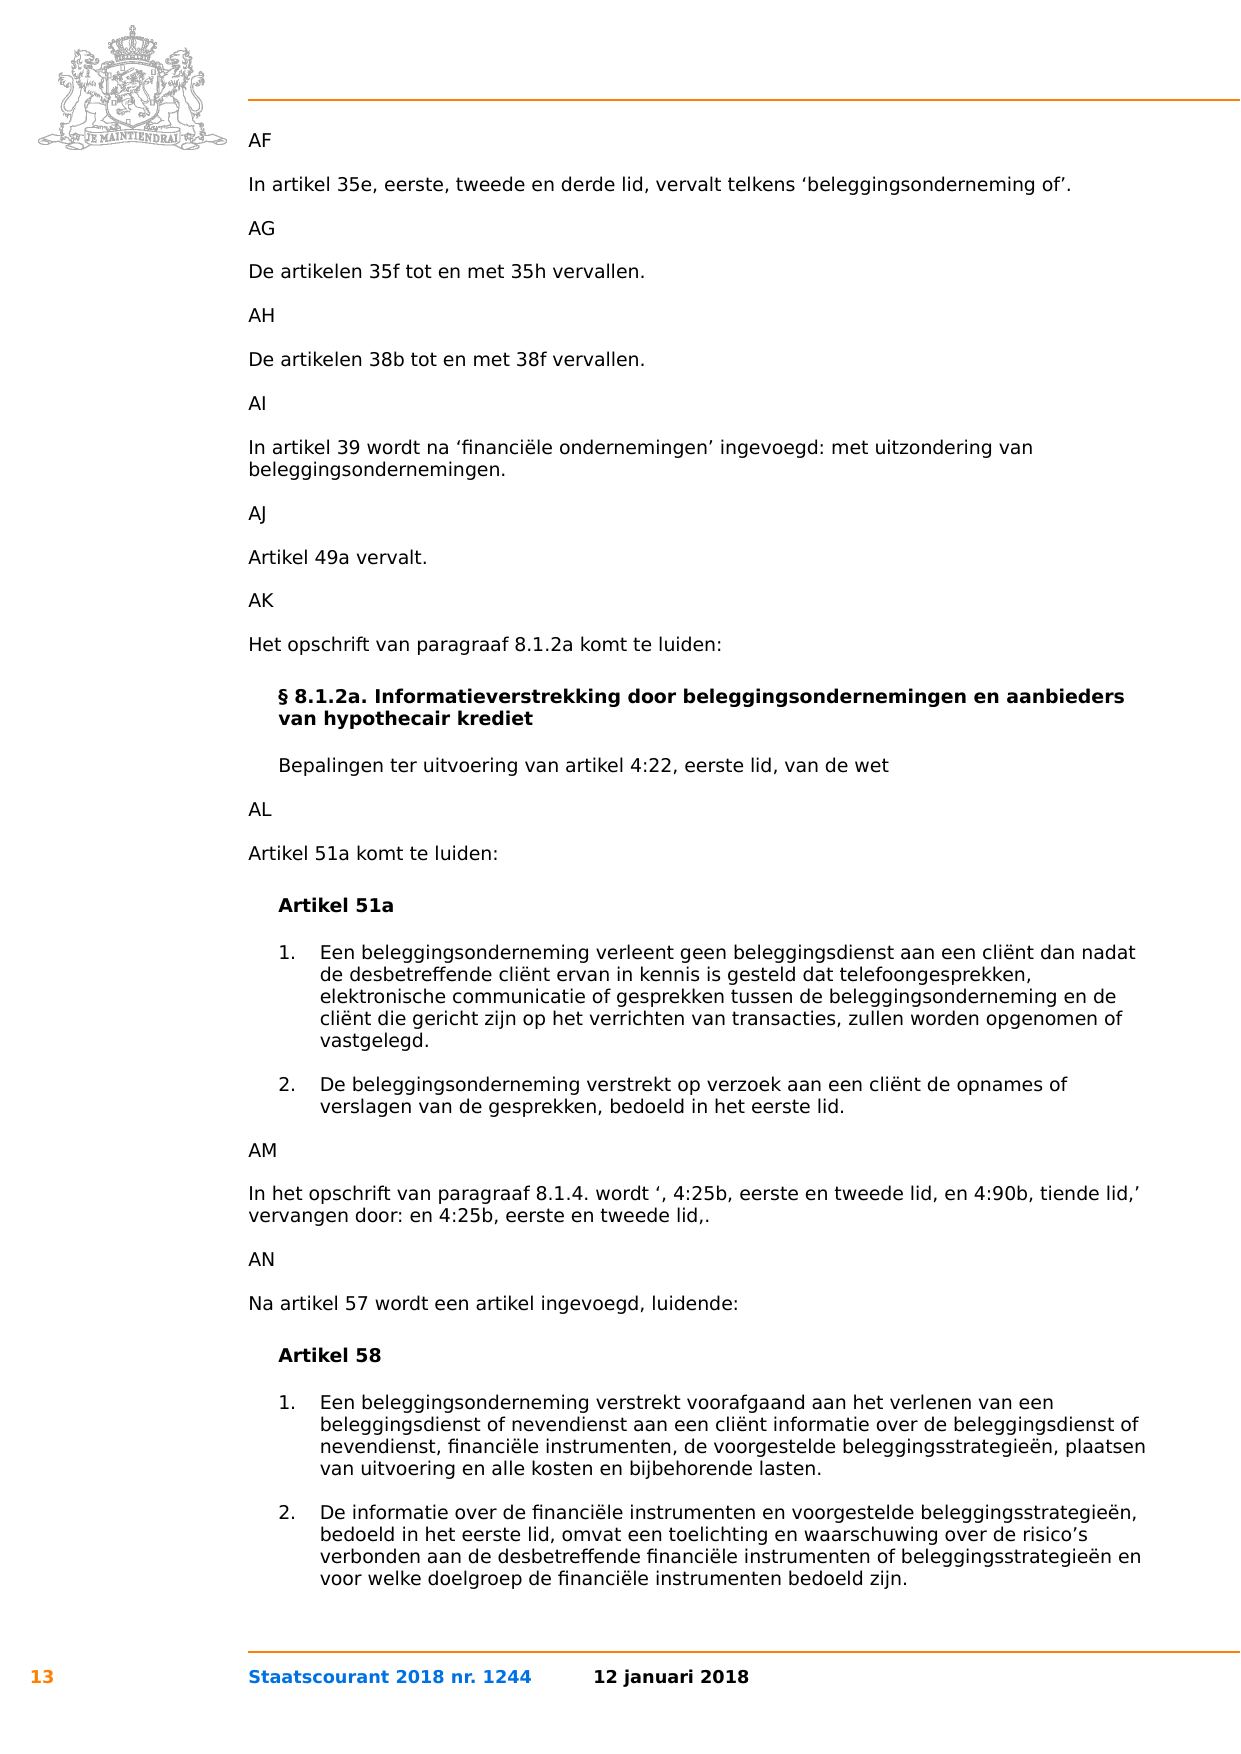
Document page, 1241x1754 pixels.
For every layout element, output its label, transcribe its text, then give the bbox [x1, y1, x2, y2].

text AI [248, 393, 1163, 415]
text In artikel 35e, eerste, tweede en derde lid, vervalt telkens ‘beleggingsonderneming of’. [248, 174, 1163, 196]
text AL [248, 799, 1163, 821]
text AH [248, 305, 1163, 327]
text Artikel 51a komt te luiden: [248, 843, 1163, 865]
text AK [248, 590, 1163, 612]
text Artikel 49a vervalt. [248, 547, 1163, 568]
text 1. Een beleggingsonderneming verstrekt voorafgaand aan het verlenen van een beleggingsdienst of nevendienst aan een cliënt informatie over de beleggingsdienst of nevendienst, financiële instrumenten, de voorgestelde beleggingsstrategieën, plaatsen van uitvoering en alle kosten en bijbehorende lasten. [278, 1392, 1163, 1480]
subtitle Artikel 58 [278, 1345, 1163, 1367]
picture [38, 25, 227, 150]
text Na artikel 57 wordt een artikel ingevoegd, luidende: [248, 1293, 1163, 1315]
subtitle § 8.1.2a. Informatieverstrekking door beleggingsondernemingen en aanbieders van hypothecair krediet [278, 686, 1163, 730]
text De artikelen 35f tot en met 35h vervallen. [248, 261, 1163, 283]
text AN [248, 1249, 1163, 1271]
text AG [248, 218, 1163, 239]
text AM [248, 1139, 1163, 1161]
text AF [248, 130, 1163, 152]
text 2. De beleggingsonderneming verstrekt op verzoek aan een cliënt de opnames of verslagen van de gesprekken, bedoeld in het eerste lid. [278, 1074, 1163, 1118]
text In artikel 39 wordt na ‘financiële ondernemingen’ ingevoegd: met uitzondering van beleggingsondernemingen. [248, 437, 1163, 481]
text In het opschrift van paragraaf 8.1.4. wordt ‘, 4:25b, eerste en tweede lid, en 4:90b, tiende lid,’ vervangen door: en 4:25b, eerste en tweede lid,. [248, 1183, 1163, 1227]
text 1. Een beleggingsonderneming verleent geen beleggingsdienst aan een cliënt dan nadat de desbetreffende cliënt ervan in kennis is gesteld dat telefoongesprekken, elektronische communicatie of gesprekken tussen de beleggingsonderneming en de cliënt die gericht zijn op het verrichten van transacties, zullen worden opgenomen of vastgelegd. [278, 942, 1163, 1052]
text AJ [248, 503, 1163, 525]
text De artikelen 38b tot en met 38f vervallen. [248, 349, 1163, 371]
subtitle Artikel 51a [278, 895, 1163, 917]
text Bepalingen ter uitvoering van artikel 4:22, eerste lid, van de wet [278, 755, 1163, 777]
text 2. De informatie over de financiële instrumenten en voorgestelde beleggingsstrategieën, bedoeld in het eerste lid, omvat een toelichting en waarschuwing over de risico’s verbonden aan de desbetreffende financiële instrumenten of beleggingsstrategieën en voor welke doelgroep de financiële instrumenten bedoeld zijn. [278, 1502, 1163, 1590]
text Het opschrift van paragraaf 8.1.2a komt te luiden: [248, 634, 1163, 656]
